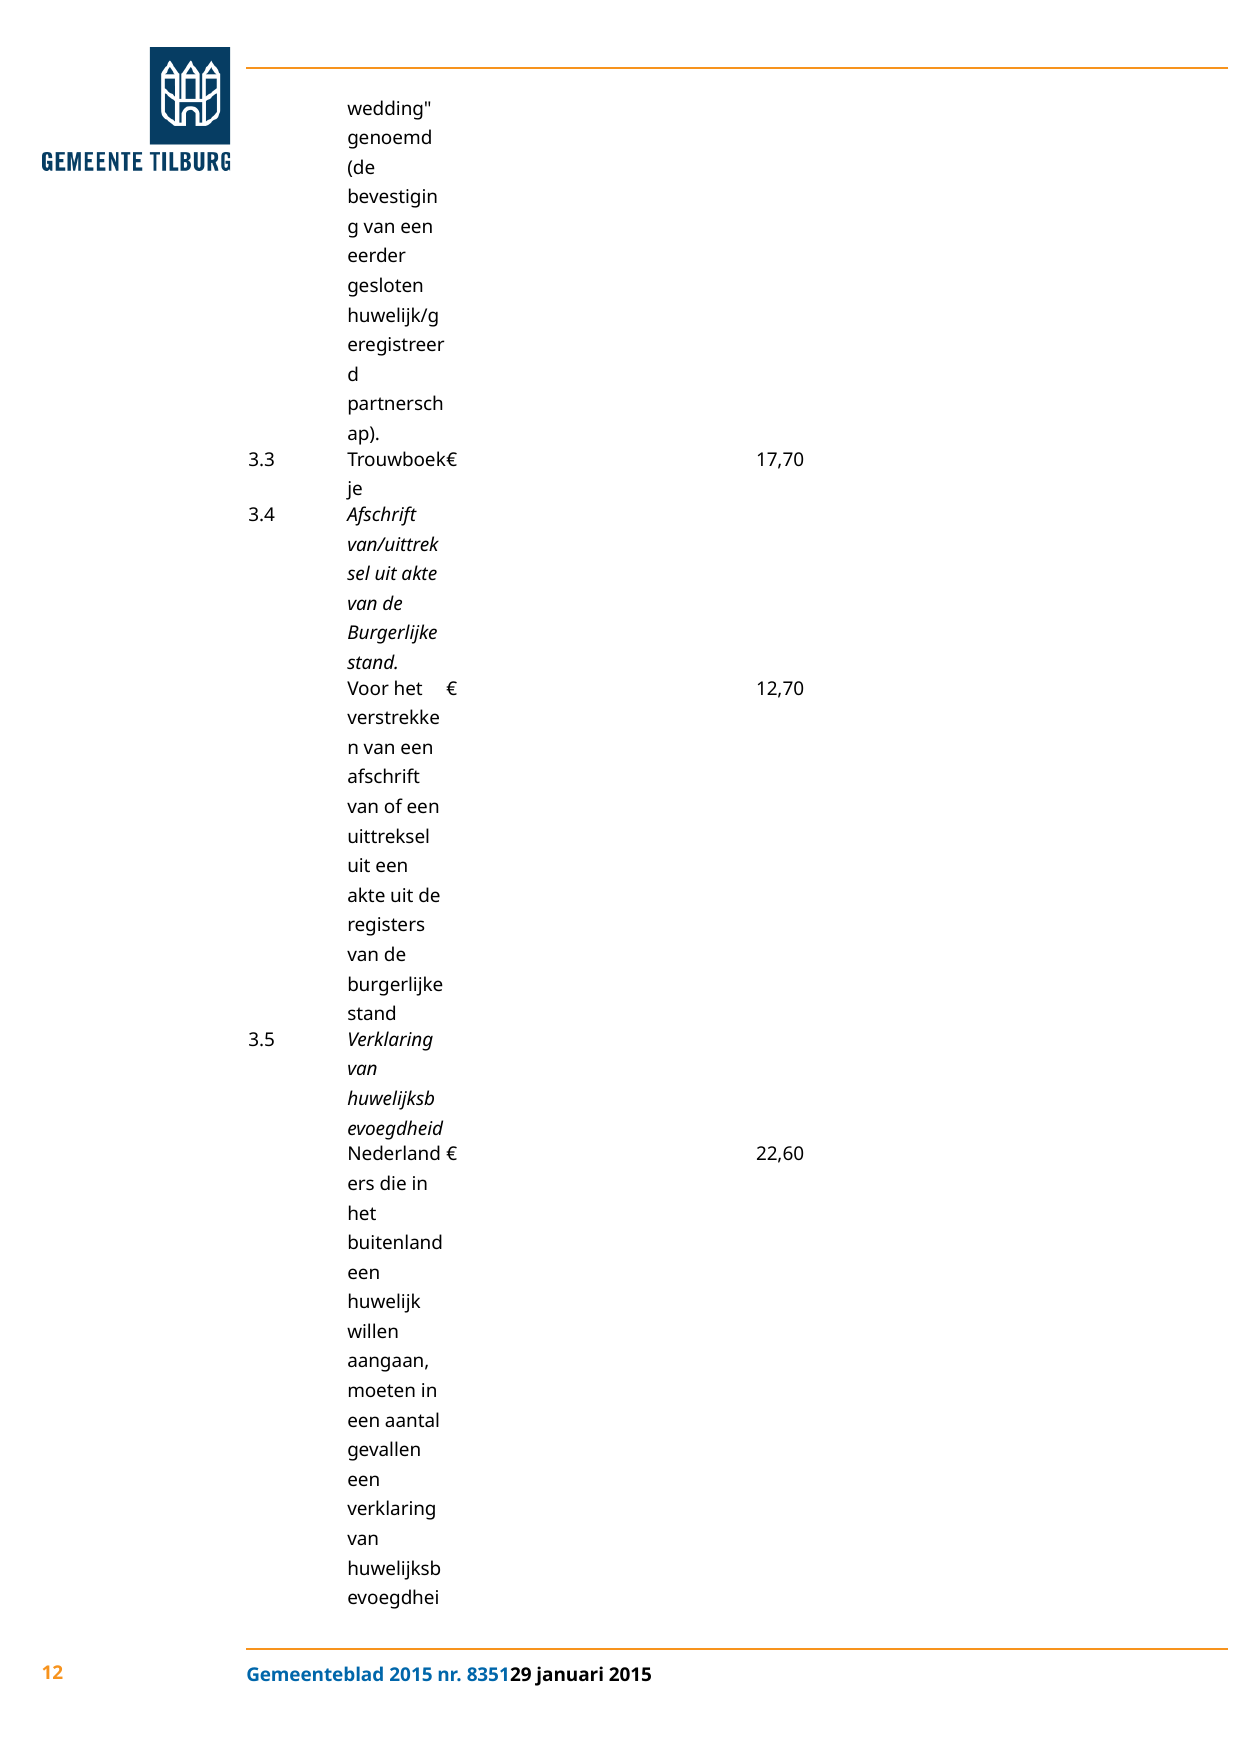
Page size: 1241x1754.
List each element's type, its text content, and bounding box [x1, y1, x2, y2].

table_cell wedding" genoemd (de bevestiging van een eerder gesloten huwelijk/geregistreerd partnerschap). [347, 95, 446, 446]
table_cell [446, 1026, 756, 1141]
table_cell [446, 501, 756, 675]
table_cell € [446, 446, 756, 501]
table_cell [756, 95, 855, 446]
table_cell Verklaring van huwelijksbevoegdheid [347, 1026, 446, 1141]
table_cell 12,70 [756, 675, 855, 1026]
table_cell Voor het verstrekken van een afschrift van of een uittreksel uit een akte uit de registers van de burgerlijke stand [347, 675, 446, 1026]
table_cell € [446, 1141, 756, 1610]
table_cell [756, 501, 855, 675]
table_cell 3.5 [248, 1026, 347, 1141]
table_cell 22,60 [756, 1141, 855, 1610]
table_cell [248, 1141, 347, 1610]
table_cell Trouwboekje [347, 446, 446, 501]
table_cell [446, 95, 756, 446]
table_cell Afschrift van/uittreksel uit akte van de Burgerlijke stand. [347, 501, 446, 675]
table_cell 17,70 [756, 446, 855, 501]
picture [41, 47, 231, 172]
table_cell Nederlanders die in het buitenland een huwelijk willen aangaan, moeten in een aantal gevallen een verklaring van huwelijksbevoegdhei [347, 1141, 446, 1610]
table_cell [756, 1026, 855, 1141]
table_cell 3.4 [248, 501, 347, 675]
table_cell 3.3 [248, 446, 347, 501]
table_cell € [446, 675, 756, 1026]
table_cell [248, 95, 347, 446]
table_cell [248, 675, 347, 1026]
